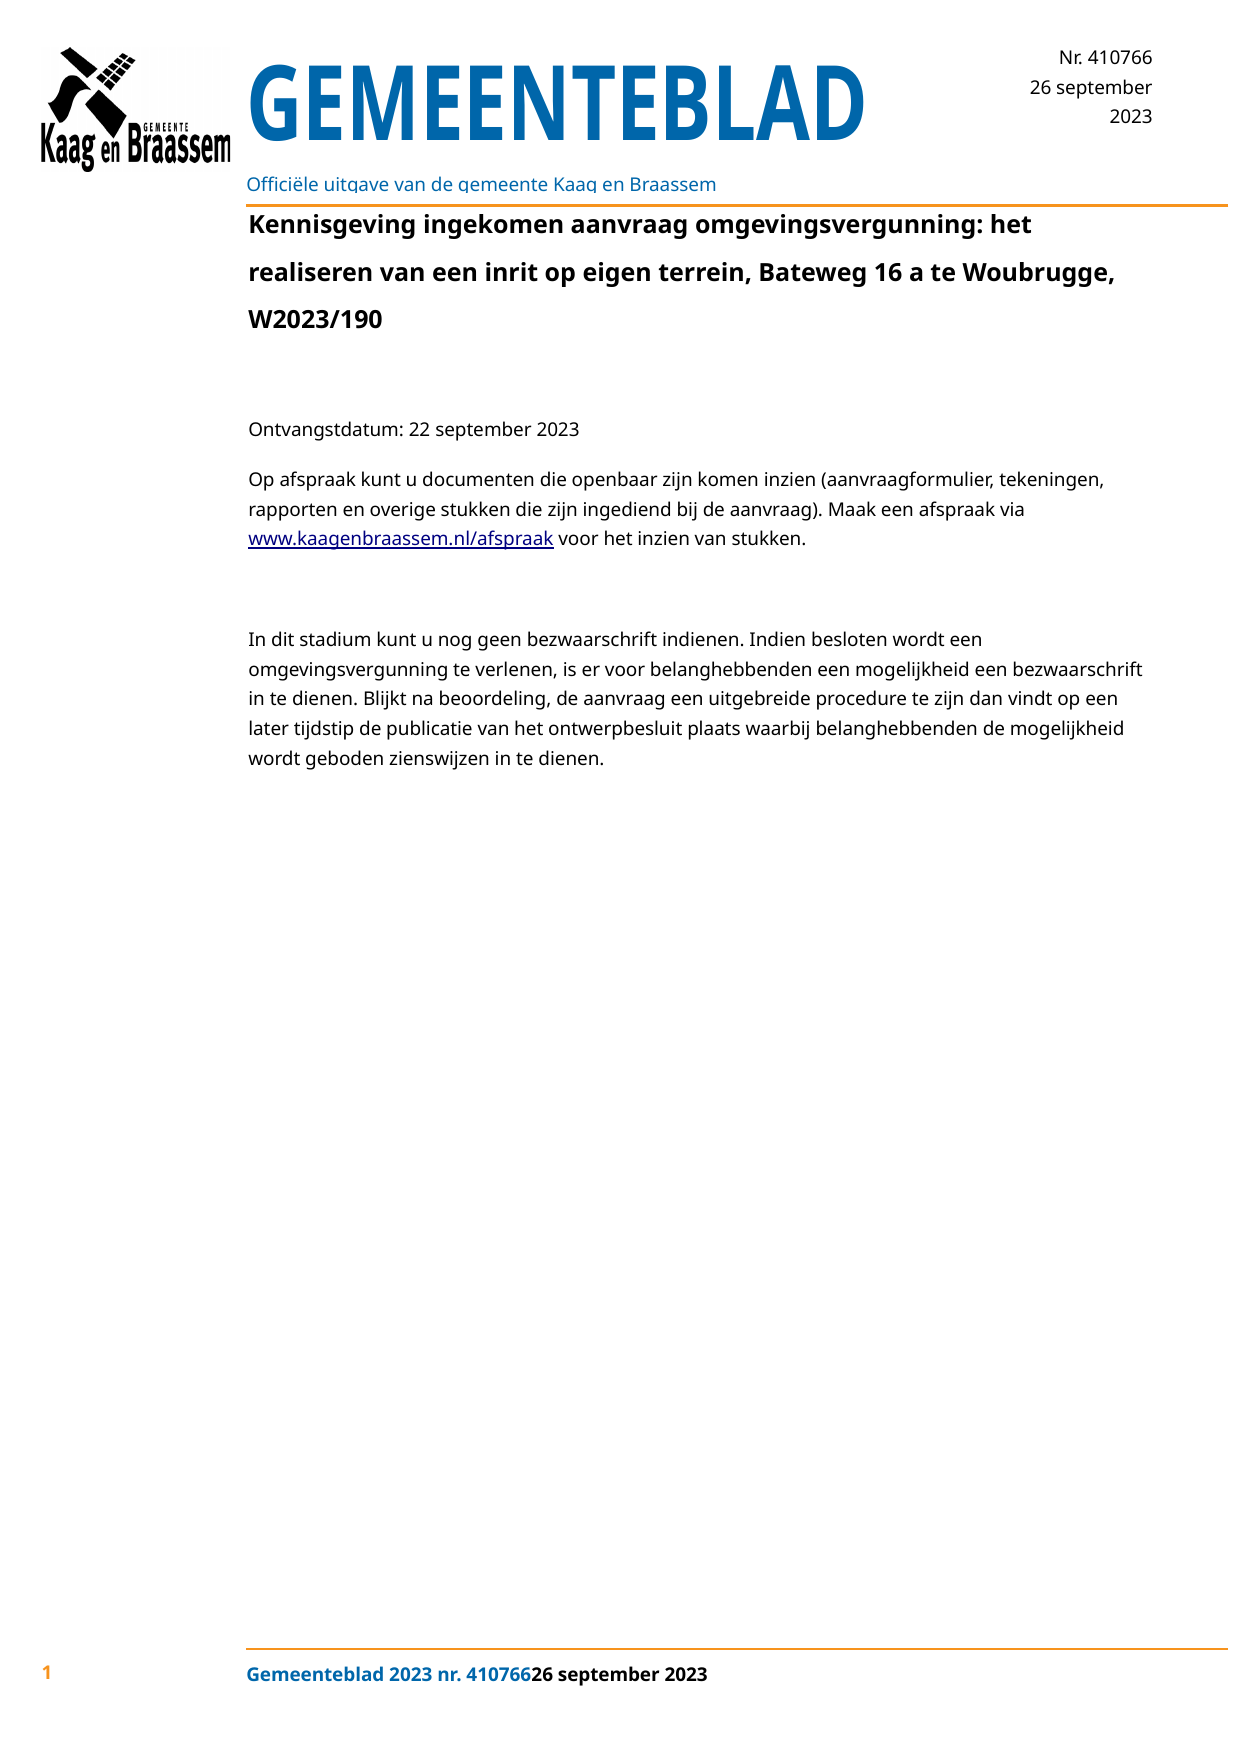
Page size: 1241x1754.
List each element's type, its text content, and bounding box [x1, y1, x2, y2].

text Ontvangstdatum: 22 september 2023 [248, 416, 1152, 442]
text In dit stadium kunt u nog geen bezwaarschrift indienen. Indien besloten wordt een omgevingsvergunning te verlenen, is er voor belanghebbenden een mogelijkheid een bezwaarschrift in te dienen. Blijkt na beoordeling, de aanvraag een uitgebreide procedure te zijn dan vindt op een later tijdstip de publicatie van het ontwerpbesluit plaats waarbij belanghebbenden de mogelijkheid wordt geboden zienswijzen in te dienen. [248, 626, 1152, 770]
text Op afspraak kunt u documenten die openbaar zijn komen inzien (aanvraagformulier, tekeningen, rapporten en overige stukken die zijn ingediend bij de aanvraag). Maak een afspraak via www.kaagenbraassem.nl/afspraak voor het inzien van stukken. [248, 466, 1152, 551]
picture [41, 47, 231, 172]
text Kennisgeving ingekomen aanvraag omgevingsvergunning: het realiseren van een inrit op eigen terrein, Bateweg 16 a te Woubrugge, W2023/190 [248, 207, 1152, 336]
